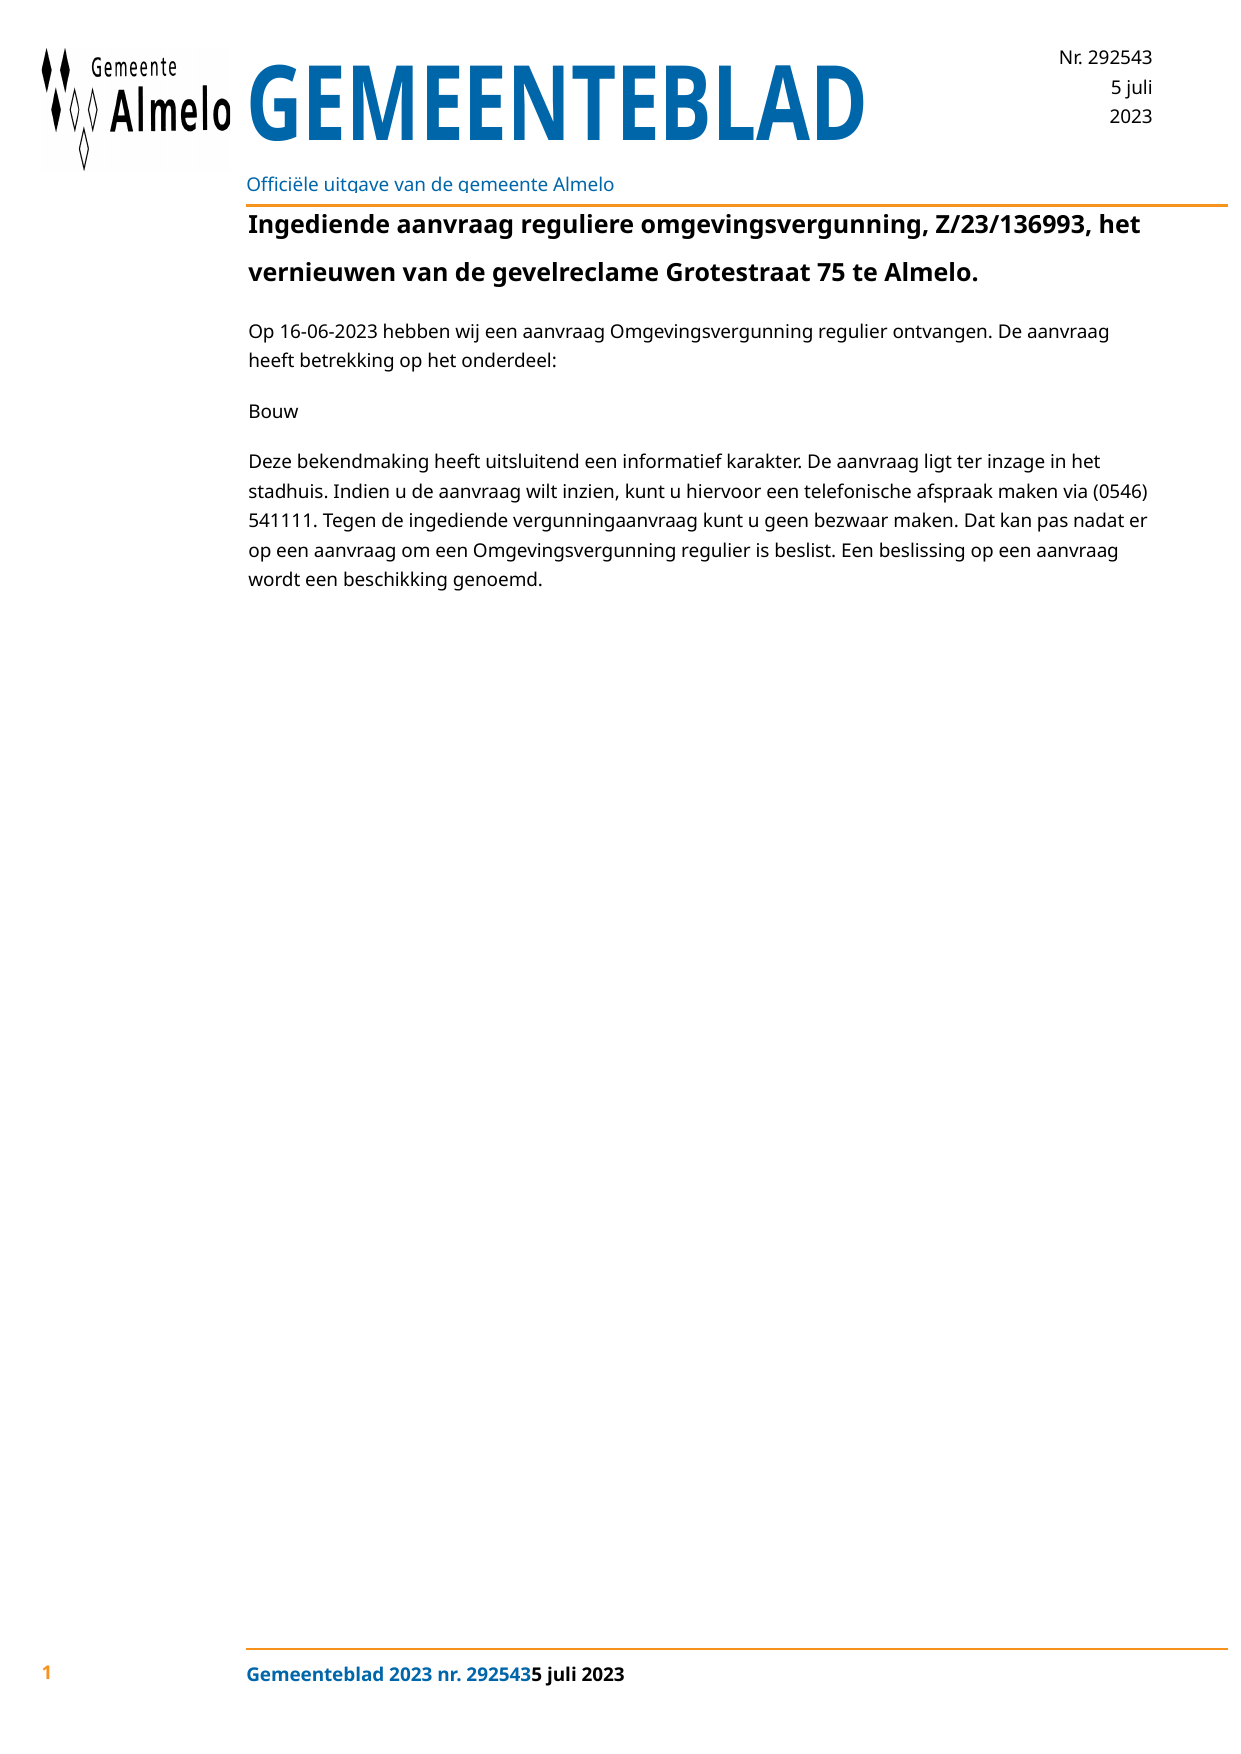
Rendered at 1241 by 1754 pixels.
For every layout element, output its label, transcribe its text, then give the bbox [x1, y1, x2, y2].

text Bouw [248, 398, 1152, 424]
picture [41, 47, 231, 172]
text Deze bekendmaking heeft uitsluitend een informatief karakter. De aanvraag ligt ter inzage in het stadhuis. Indien u de aanvraag wilt inzien, kunt u hiervoor een telefonische afspraak maken via (0546) 541111. Tegen de ingediende vergunningaanvraag kunt u geen bezwaar maken. Dat kan pas nadat er op een aanvraag om een Omgevingsvergunning regulier is beslist. Een beslissing op een aanvraag wordt een beschikking genoemd. [248, 448, 1152, 592]
text Op 16-06-2023 hebben wij een aanvraag Omgevingsvergunning regulier ontvangen. De aanvraag heeft betrekking op het onderdeel: [248, 318, 1152, 373]
text Ingediende aanvraag reguliere omgevingsvergunning, Z/23/136993, het vernieuwen van de gevelreclame Grotestraat 75 te Almelo. [248, 207, 1152, 288]
